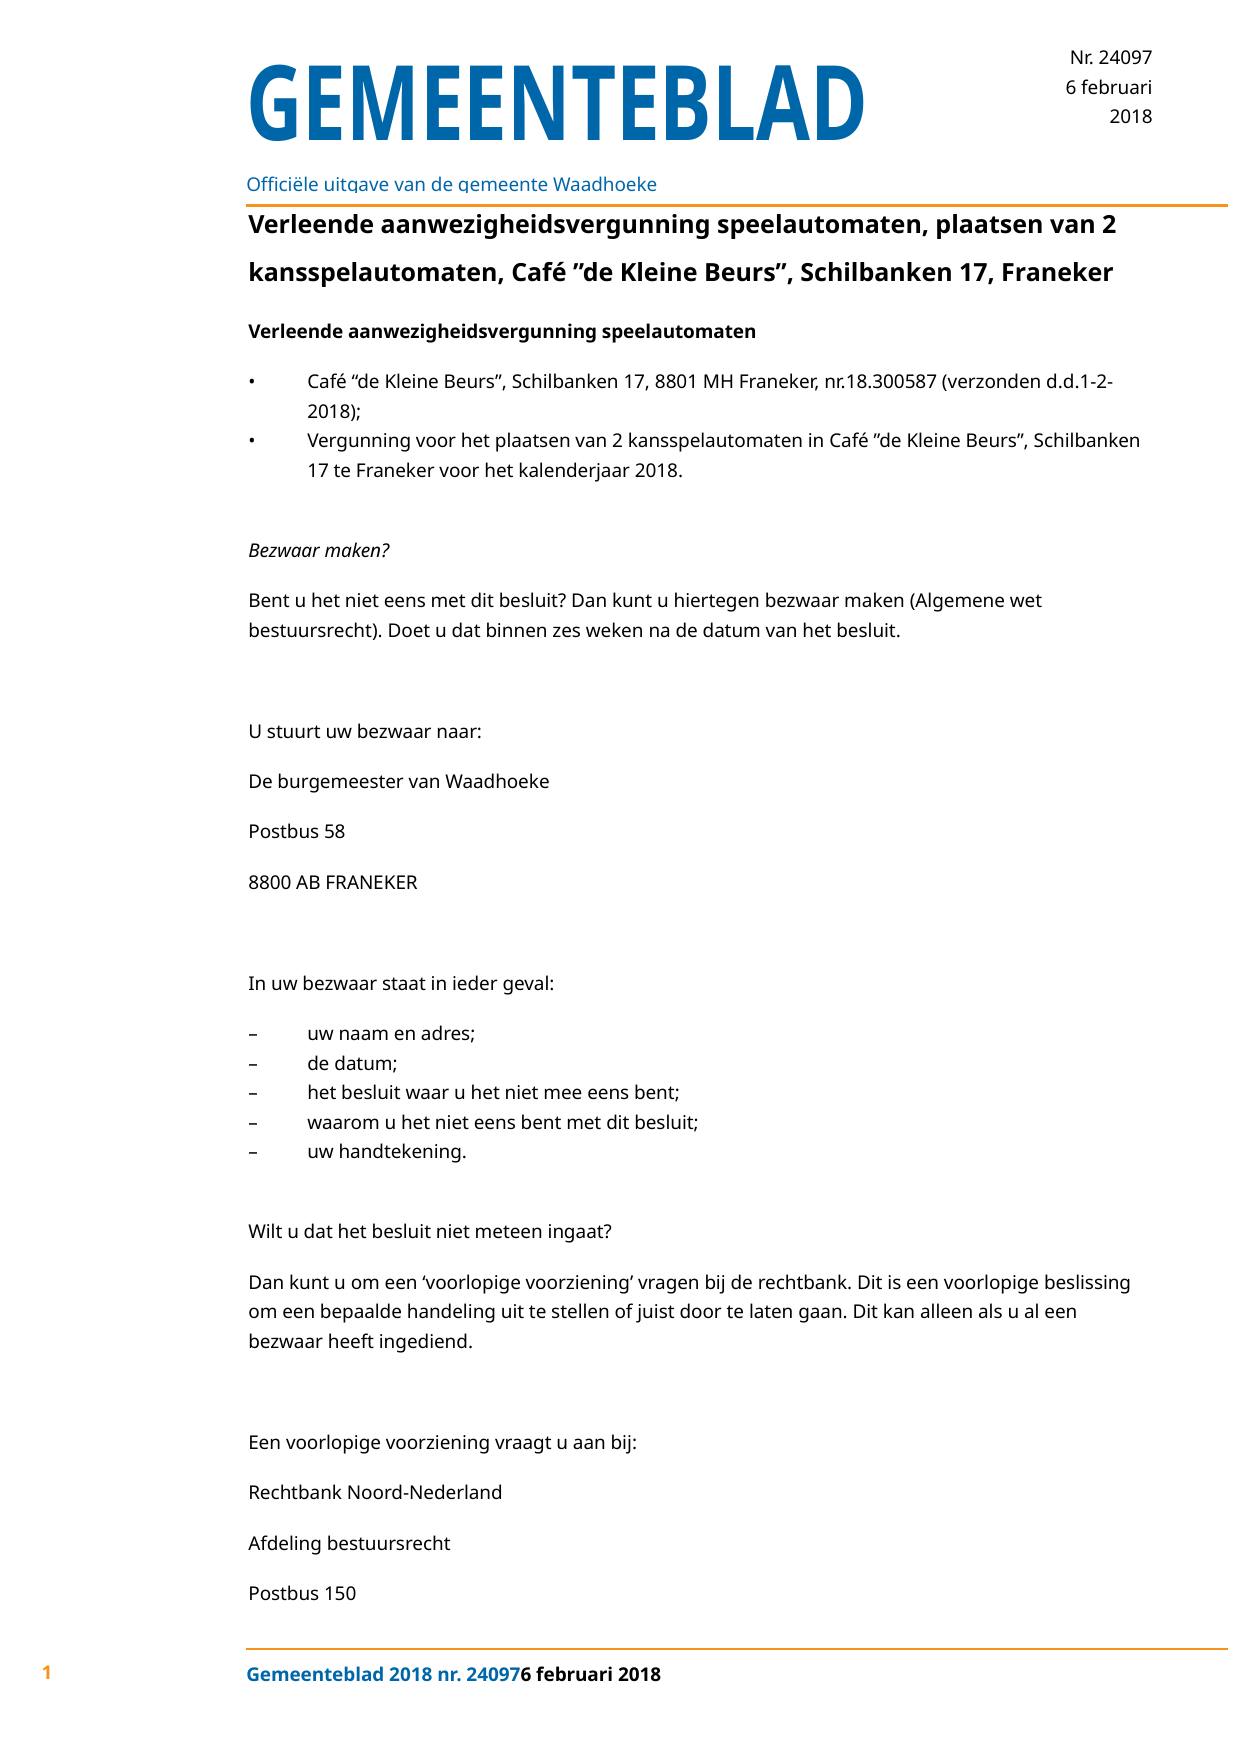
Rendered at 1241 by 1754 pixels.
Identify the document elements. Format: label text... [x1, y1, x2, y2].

list Café “de Kleine Beurs”, Schilbanken 17, 8801 MH Franeker, nr.18.300587 (verzonden d.d.1-2-2018); [248, 368, 1152, 424]
list uw handtekening. [248, 1139, 1152, 1164]
text In uw bezwaar staat in ieder geval: [248, 970, 1152, 996]
text Verleende aanwezigheidsvergunning speelautomaten, plaatsen van 2 kansspelautomaten, Café ”de Kleine Beurs”, Schilbanken 17, Franeker [248, 207, 1152, 288]
text Bent u het niet eens met dit besluit? Dan kunt u hiertegen bezwaar maken (Algemene wet bestuursrecht). Doet u dat binnen zes weken na de datum van het besluit. [248, 587, 1152, 643]
list Vergunning voor het plaatsen van 2 kansspelautomaten in Café ”de Kleine Beurs”, Schilbanken 17 te Franeker voor het kalenderjaar 2018. [248, 427, 1152, 483]
list het besluit waar u het niet mee eens bent; [248, 1079, 1152, 1105]
text U stuurt uw bezwaar naar: [248, 718, 1152, 744]
text Rechtbank Noord-Nederland [248, 1479, 1152, 1505]
list de datum; [248, 1050, 1152, 1076]
text Wilt u dat het besluit niet meteen ingaat? [248, 1219, 1152, 1244]
text 8800 AB FRANEKER [248, 869, 1152, 895]
text Een voorlopige voorziening vraagt u aan bij: [248, 1429, 1152, 1455]
list uw naam en adres; [248, 1020, 1152, 1046]
text Postbus 58 [248, 819, 1152, 844]
text De burgemeester van Waadhoeke [248, 768, 1152, 794]
text Afdeling bestuursrecht [248, 1530, 1152, 1556]
text Postbus 150 [248, 1580, 1152, 1606]
text Verleende aanwezigheidsvergunning speelautomaten [248, 318, 1152, 344]
text Dan kunt u om een ‘voorlopige voorziening’ vragen bij de rechtbank. Dit is een voorlopige beslissing om een bepaalde handeling uit te stellen of juist door te laten gaan. Dit kan alleen als u al een bezwaar heeft ingediend. [248, 1269, 1152, 1354]
picture [41, 47, 231, 172]
text Bezwaar maken? [248, 537, 1152, 563]
list waarom u het niet eens bent met dit besluit; [248, 1109, 1152, 1135]
